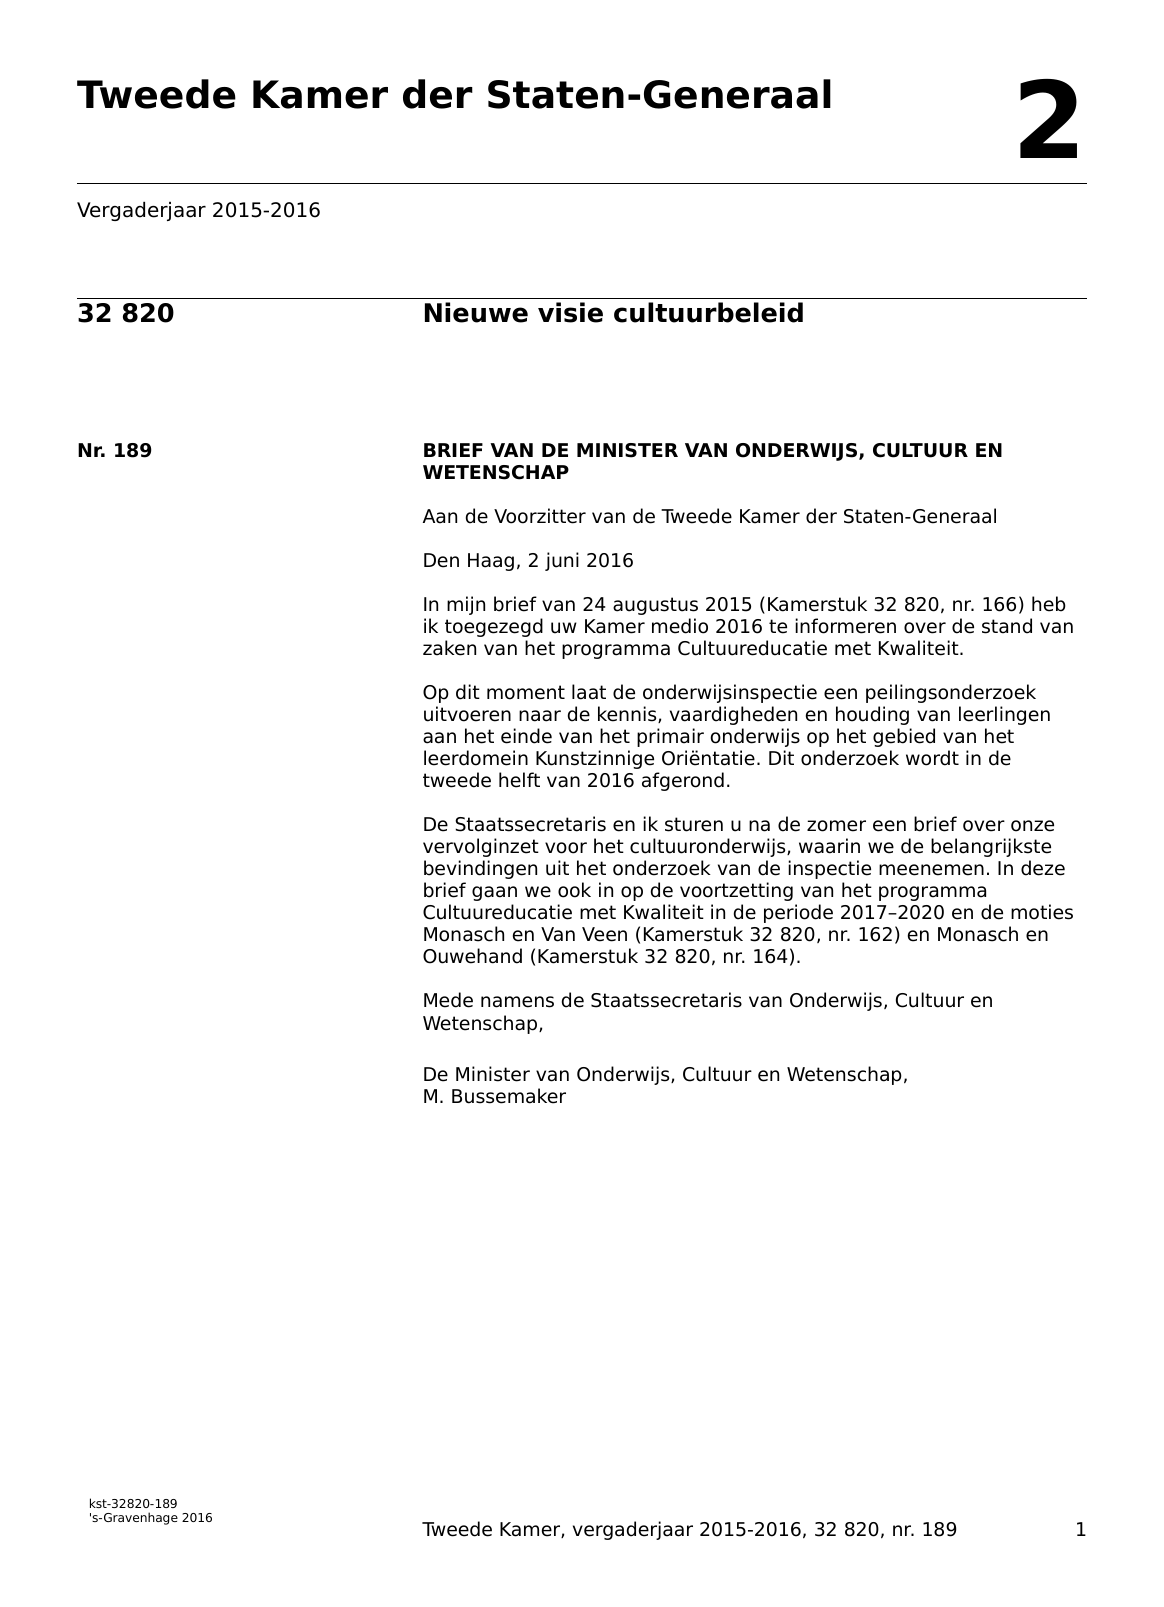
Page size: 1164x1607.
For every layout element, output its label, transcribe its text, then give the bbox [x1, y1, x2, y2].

text Op dit moment laat de onderwijsinspectie een peilingsonderzoek uitvoeren naar de kennis, vaardigheden en houding van leerlingen aan het einde van het primair onderwijs op het gebied van het leerdomein Kunstzinnige Oriëntatie. Dit onderzoek wordt in de tweede helft van 2016 afgerond. [422, 682, 1087, 792]
text Aan de Voorzitter van de Tweede Kamer der Staten-Generaal [422, 506, 1087, 528]
text In mijn brief van 24 augustus 2015 (Kamerstuk 32 820, nr. 166) heb ik toegezegd uw Kamer medio 2016 te informeren over de stand van zaken van het programma Cultuureducatie met Kwaliteit. [422, 594, 1087, 660]
text Mede namens de Staatssecretaris van Onderwijs, Cultuur en Wetenschap, [422, 990, 1087, 1034]
table_header 2 [886, 59, 1087, 183]
text 's-Gravenhage 2016 [88, 1511, 323, 1525]
subtitle 32 820 Nieuwe visie cultuurbeleid [77, 299, 1087, 329]
text De Minister van Onderwijs, Cultuur en Wetenschap, M. Bussemaker [422, 1064, 1087, 1108]
table_header Tweede Kamer der Staten-Generaal [77, 59, 886, 183]
table_cell Vergaderjaar 2015-2016 [77, 184, 1087, 298]
text De Staatssecretaris en ik sturen u na de zomer een brief over onze vervolginzet voor het cultuuronderwijs, waarin we de belangrijkste bevindingen uit het onderzoek van de inspectie meenemen. In deze brief gaan we ook in op de voortzetting van het programma Cultuureducatie met Kwaliteit in de periode 2017–2020 en de moties Monasch en Van Veen (Kamerstuk 32 820, nr. 162) en Monasch en Ouwehand (Kamerstuk 32 820, nr. 164). [422, 814, 1087, 968]
text kst-32820-189 [88, 1497, 323, 1511]
subtitle Nr. 189 BRIEF VAN DE MINISTER VAN ONDERWIJS, CULTUUR EN WETENSCHAP [77, 440, 1087, 484]
text Den Haag, 2 juni 2016 [422, 550, 1087, 572]
